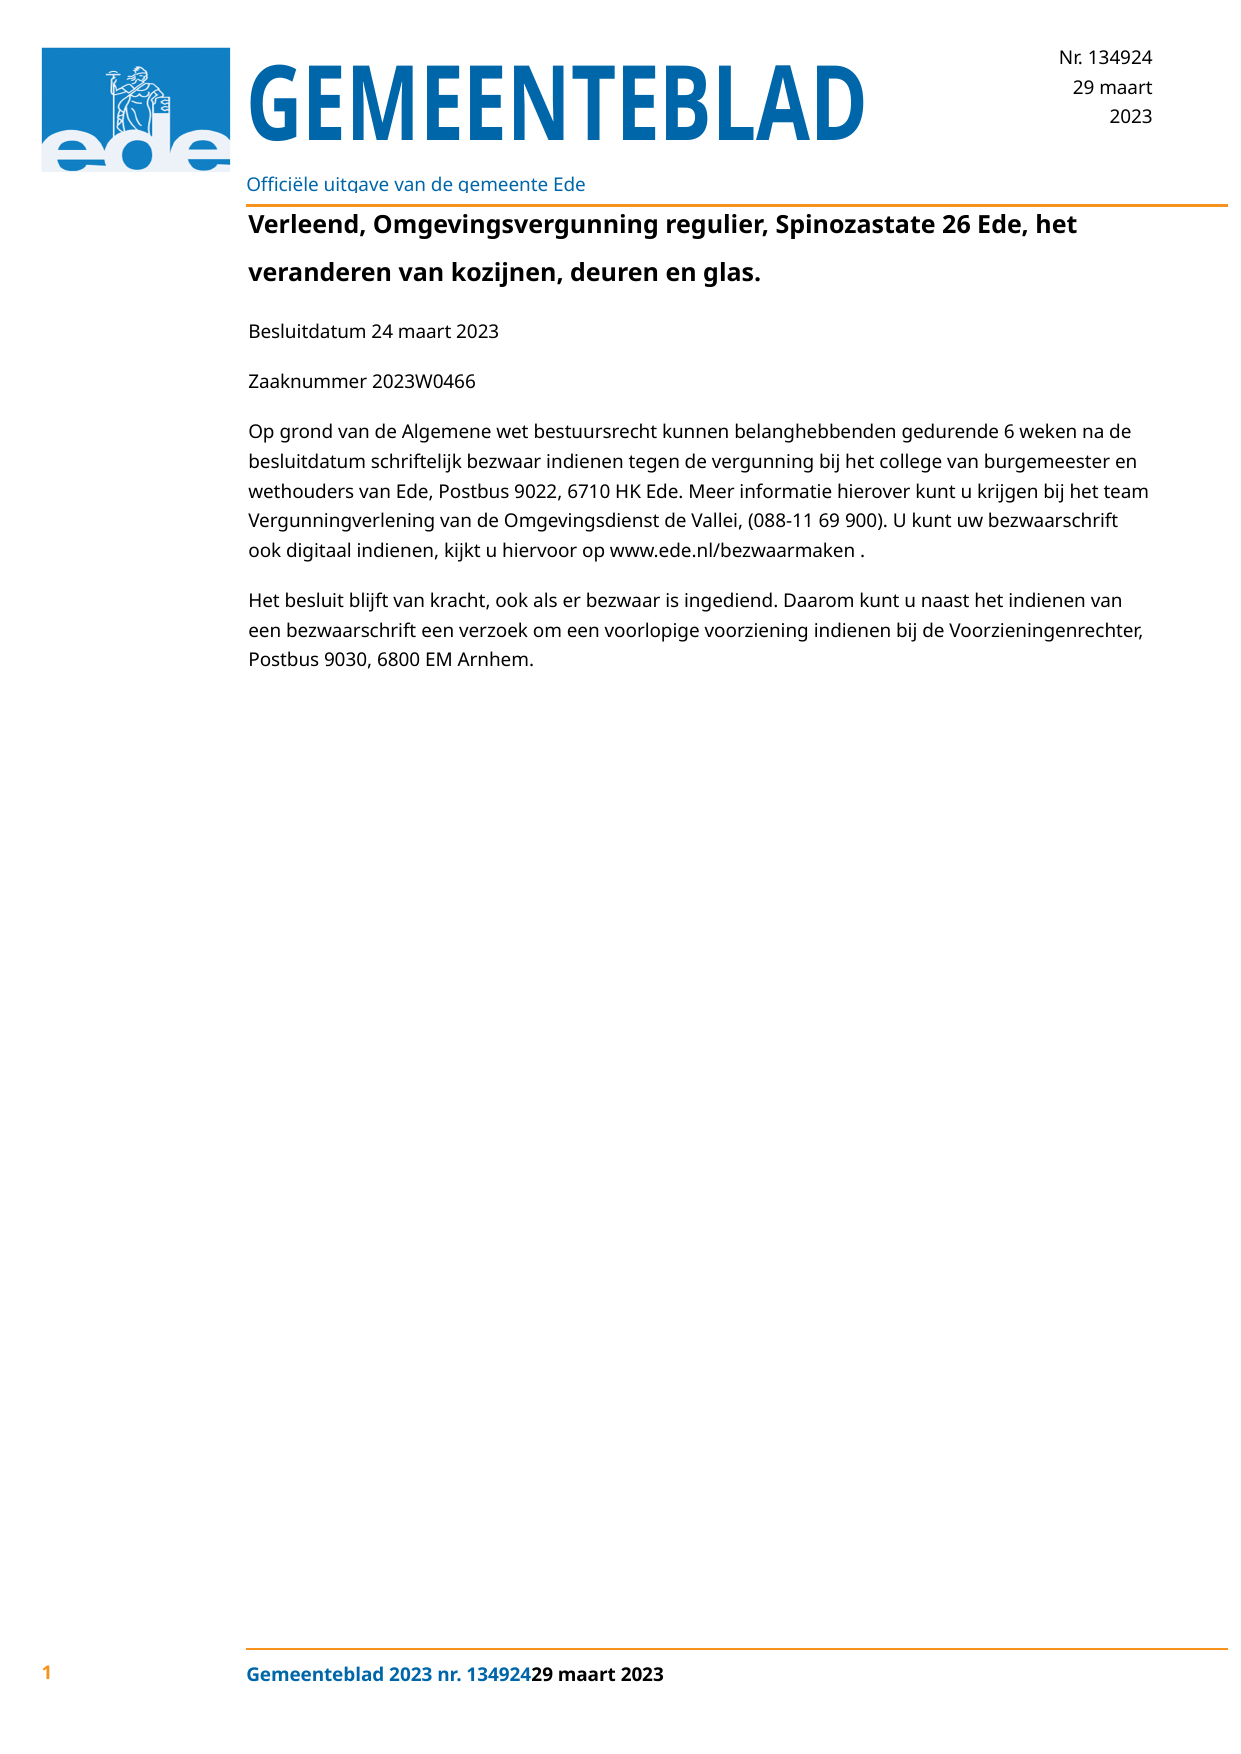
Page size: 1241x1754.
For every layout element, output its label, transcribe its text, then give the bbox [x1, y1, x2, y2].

text Zaaknummer 2023W0466 [248, 368, 1152, 394]
text Het besluit blijft van kracht, ook als er bezwaar is ingediend. Daarom kunt u naast het indienen van een bezwaarschrift een verzoek om een voorlopige voorziening indienen bij de Voorzieningenrechter, Postbus 9030, 6800 EM Arnhem. [248, 587, 1152, 672]
text Op grond van de Algemene wet bestuursrecht kunnen belanghebbenden gedurende 6 weken na de besluitdatum schriftelijk bezwaar indienen tegen de vergunning bij het college van burgemeester en wethouders van Ede, Postbus 9022, 6710 HK Ede. Meer informatie hierover kunt u krijgen bij het team Vergunningverlening van de Omgevingsdienst de Vallei, (088-11 69 900). U kunt uw bezwaarschrift ook digitaal indienen, kijkt u hiervoor op www.ede.nl/bezwaarmaken . [248, 419, 1152, 563]
picture [41, 47, 231, 172]
text Verleend, Omgevingsvergunning regulier, Spinozastate 26 Ede, het veranderen van kozijnen, deuren en glas. [248, 207, 1152, 288]
text Besluitdatum 24 maart 2023 [248, 318, 1152, 344]
